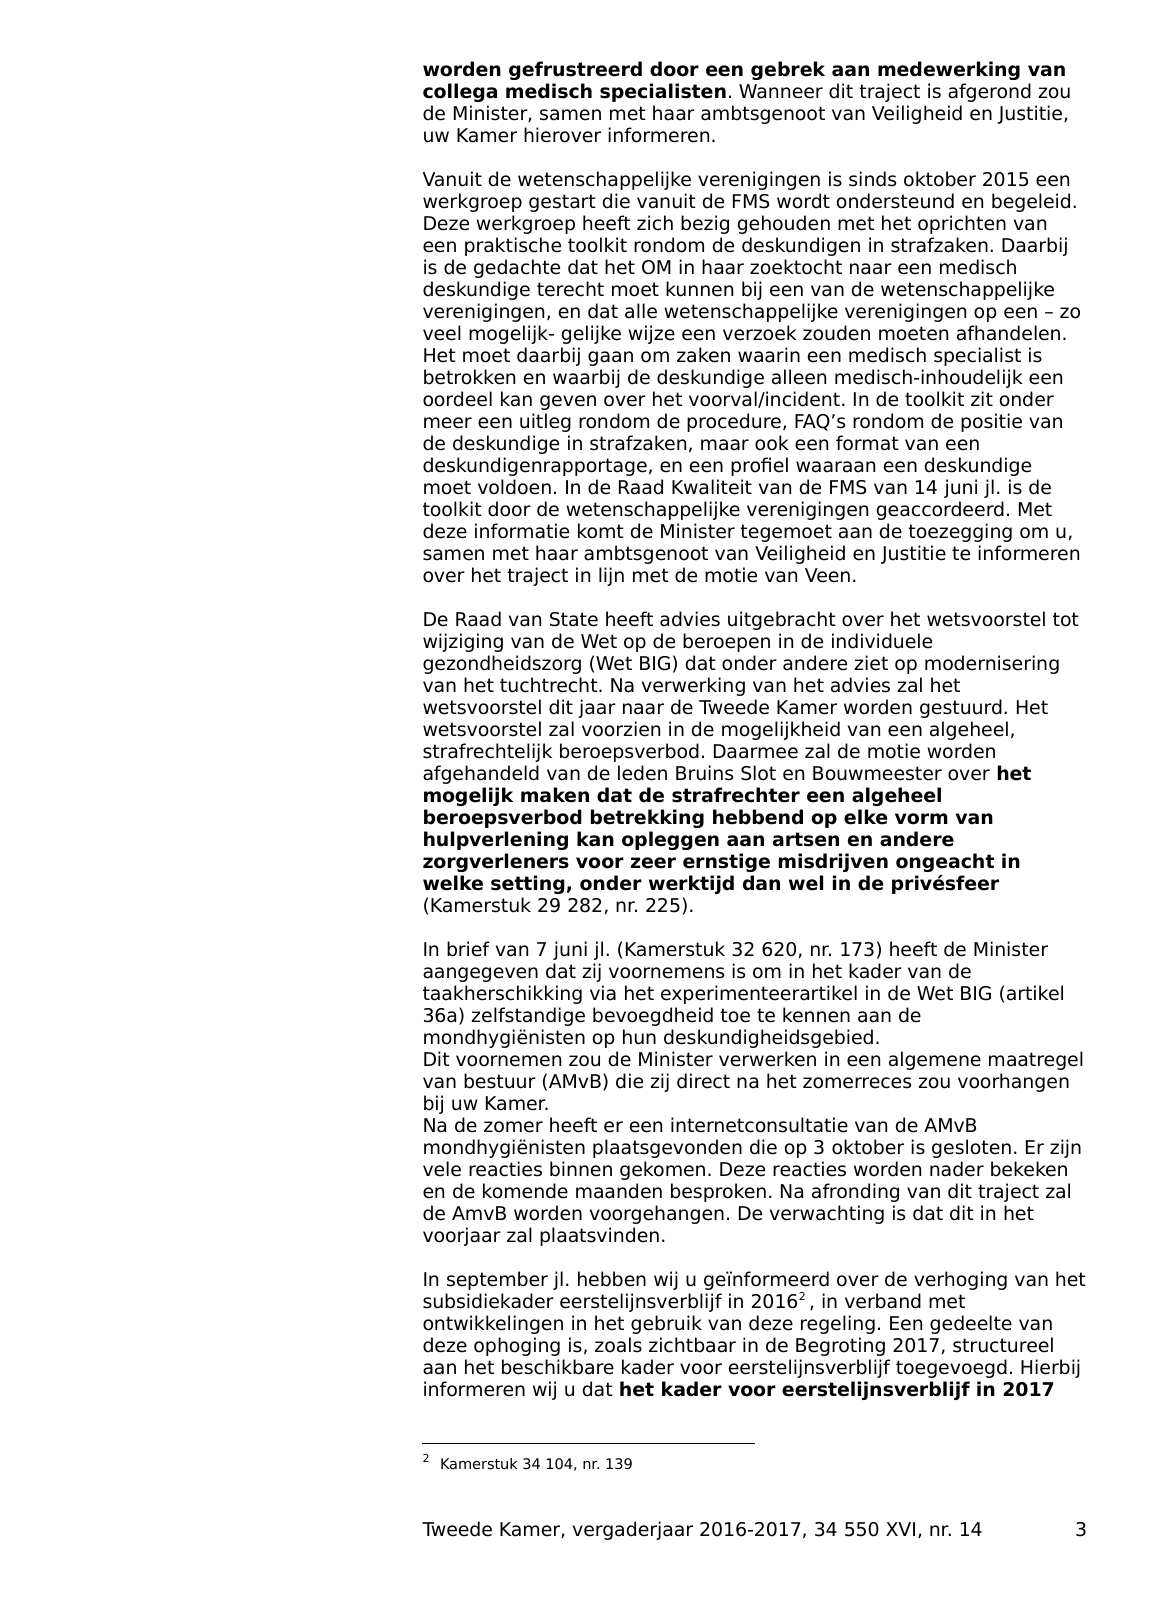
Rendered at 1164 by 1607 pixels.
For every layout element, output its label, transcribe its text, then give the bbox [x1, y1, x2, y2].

text worden gefrustreerd door een gebrek aan medewerking van collega medisch specialisten. Wanneer dit traject is afgerond zou de Minister, samen met haar ambtsgenoot van Veiligheid en Justitie, uw Kamer hierover informeren. [422, 59, 1087, 147]
text In september jl. hebben wij u geïnformeerd over de verhoging van het subsidiekader eerstelijnsverblijf in 2016, in verband met ontwikkelingen in het gebruik van deze regeling. Een gedeelte van deze ophoging is, zoals zichtbaar in de Begroting 2017, structureel aan het beschikbare kader voor eerstelijnsverblijf toegevoegd. Hierbij informeren wij u dat het kader voor eerstelijnsverblijf in 2017 [422, 1269, 1087, 1401]
text De Raad van State heeft advies uitgebracht over het wetsvoorstel tot wijziging van de Wet op de beroepen in de individuele gezondheidszorg (Wet BIG) dat onder andere ziet op modernisering van het tuchtrecht. Na verwerking van het advies zal het wetsvoorstel dit jaar naar de Tweede Kamer worden gestuurd. Het wetsvoorstel zal voorzien in de mogelijkheid van een algeheel, strafrechtelijk beroepsverbod. Daarmee zal de motie worden afgehandeld van de leden Bruins Slot en Bouwmeester over het mogelijk maken dat de strafrechter een algeheel beroepsverbod betrekking hebbend op elke vorm van hulpverlening kan opleggen aan artsen en andere zorgverleners voor zeer ernstige misdrijven ongeacht in welke setting, onder werktijd dan wel in de privésfeer (Kamerstuk 29 282, nr. 225). [422, 609, 1087, 917]
text Dit voornemen zou de Minister verwerken in een algemene maatregel van bestuur (AMvB) die zij direct na het zomerreces zou voorhangen bij uw Kamer. [422, 1049, 1087, 1115]
text Kamerstuk 34 104, nr. 139 [422, 1452, 1087, 1474]
text Na de zomer heeft er een internetconsultatie van de AMvB mondhygiënisten plaatsgevonden die op 3 oktober is gesloten. Er zijn vele reacties binnen gekomen. Deze reacties worden nader bekeken en de komende maanden besproken. Na afronding van dit traject zal de AmvB worden voorgehangen. De verwachting is dat dit in het voorjaar zal plaatsvinden. [422, 1115, 1087, 1247]
text In brief van 7 juni jl. (Kamerstuk 32 620, nr. 173) heeft de Minister aangegeven dat zij voornemens is om in het kader van de taakherschikking via het experimenteerartikel in de Wet BIG (artikel 36a) zelfstandige bevoegdheid toe te kennen aan de mondhygiënisten op hun deskundigheidsgebied. [422, 939, 1087, 1049]
text Vanuit de wetenschappelijke verenigingen is sinds oktober 2015 een werkgroep gestart die vanuit de FMS wordt ondersteund en begeleid. Deze werkgroep heeft zich bezig gehouden met het oprichten van een praktische toolkit rondom de deskundigen in strafzaken. Daarbij is de gedachte dat het OM in haar zoektocht naar een medisch deskundige terecht moet kunnen bij een van de wetenschappelijke verenigingen, en dat alle wetenschappelijke verenigingen op een – zo veel mogelijk- gelijke wijze een verzoek zouden moeten afhandelen. Het moet daarbij gaan om zaken waarin een medisch specialist is betrokken en waarbij de deskundige alleen medisch-inhoudelijk een oordeel kan geven over het voorval/incident. In de toolkit zit onder meer een uitleg rondom de procedure, FAQ’s rondom de positie van de deskundige in strafzaken, maar ook een format van een deskundigenrapportage, en een profiel waaraan een deskundige moet voldoen. In de Raad Kwaliteit van de FMS van 14 juni jl. is de toolkit door de wetenschappelijke verenigingen geaccordeerd. Met deze informatie komt de Minister tegemoet aan de toezegging om u, samen met haar ambtsgenoot van Veiligheid en Justitie te informeren over het traject in lijn met de motie van Veen. [422, 169, 1087, 587]
